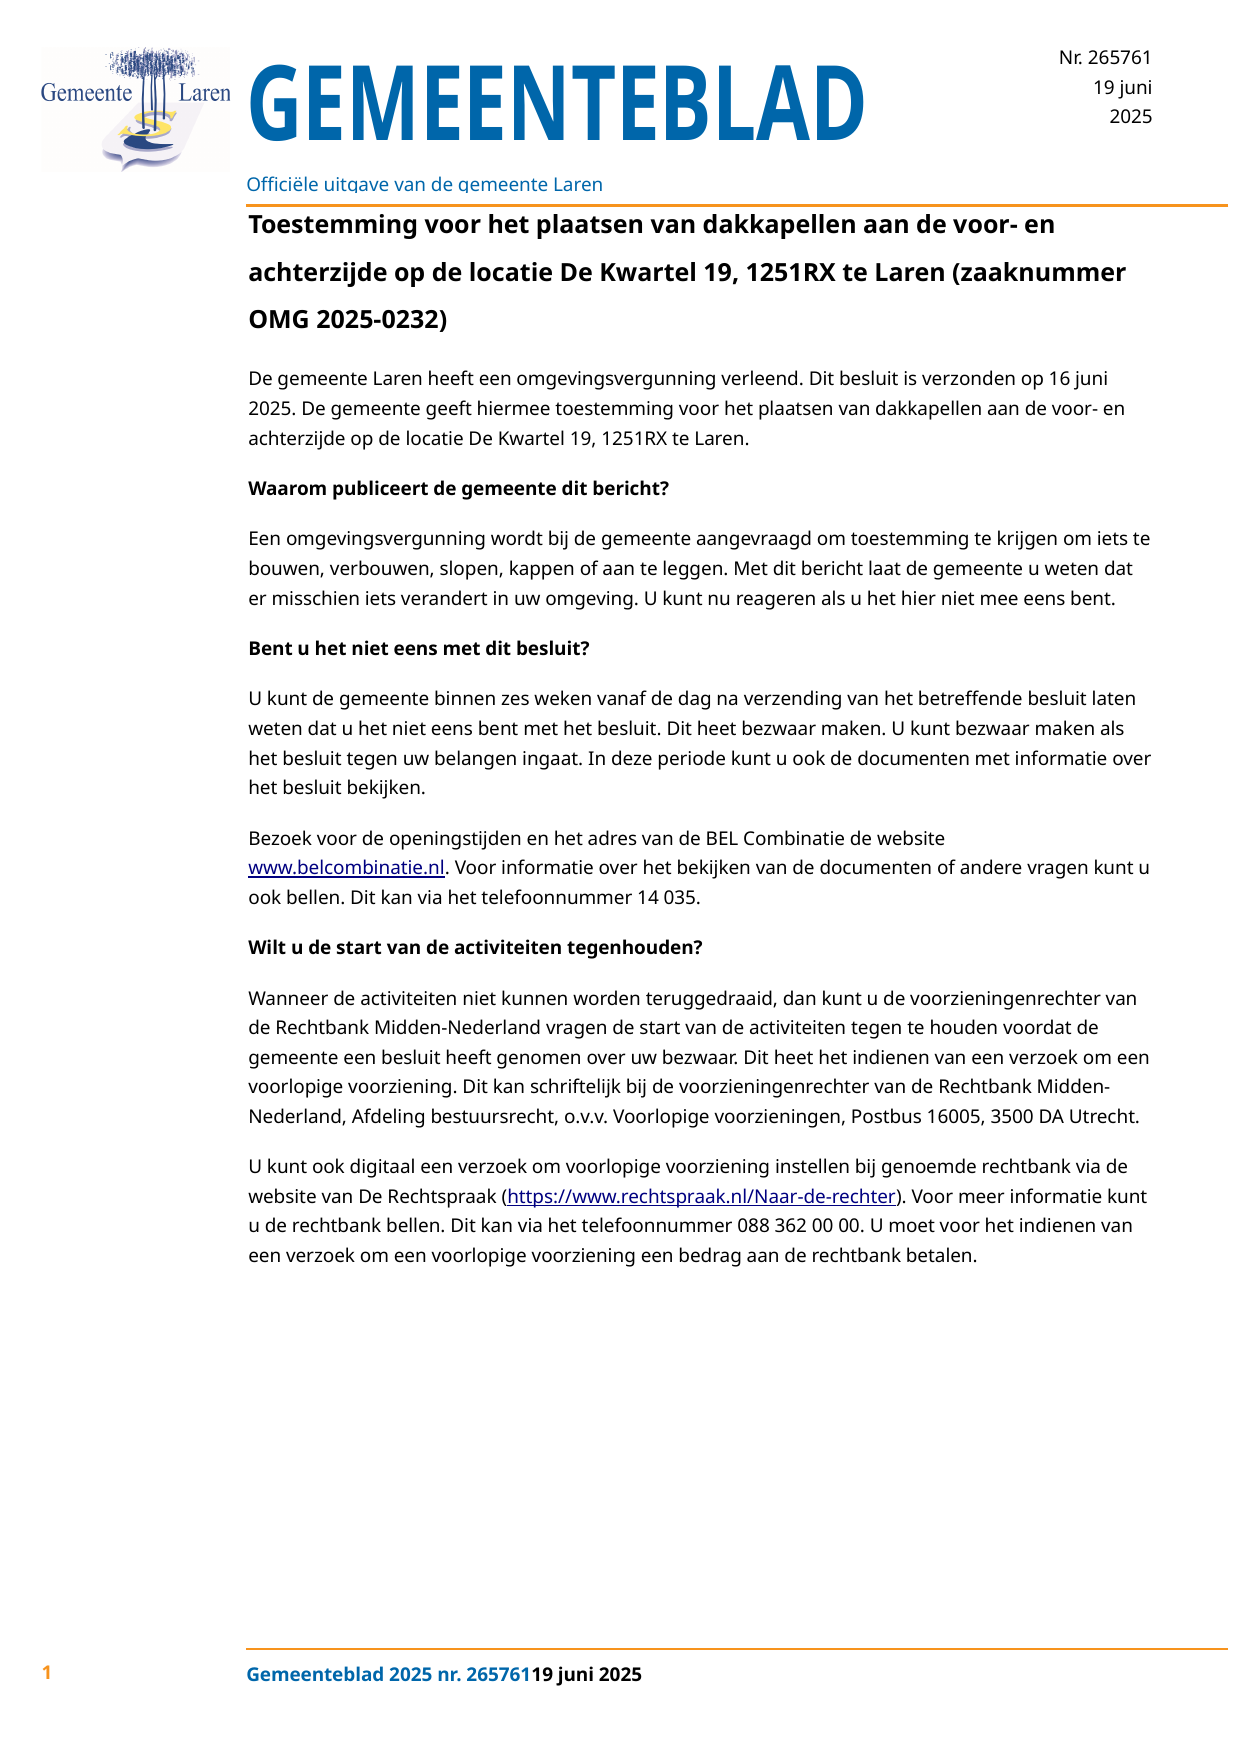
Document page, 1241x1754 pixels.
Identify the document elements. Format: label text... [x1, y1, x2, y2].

text U kunt de gemeente binnen zes weken vanaf de dag na verzending van het betreffende besluit laten weten dat u het niet eens bent met het besluit. Dit heet bezwaar maken. U kunt bezwaar maken als het besluit tegen uw belangen ingaat. In deze periode kunt u ook de documenten met informatie over het besluit bekijken. [248, 686, 1152, 800]
text De gemeente Laren heeft een omgevingsvergunning verleend. Dit besluit is verzonden op 16 juni 2025. De gemeente geeft hiermee toestemming voor het plaatsen van dakkapellen aan de voor- en achterzijde op de locatie De Kwartel 19, 1251RX te Laren. [248, 366, 1152, 450]
text Waarom publiceert de gemeente dit bericht? [248, 475, 1152, 501]
text Een omgevingsvergunning wordt bij de gemeente aangevraagd om toestemming te krijgen om iets te bouwen, verbouwen, slopen, kappen of aan te leggen. Met dit bericht laat de gemeente u weten dat er misschien iets verandert in uw omgeving. U kunt nu reageren als u het hier niet mee eens bent. [248, 526, 1152, 610]
picture [41, 47, 231, 172]
text Wanneer de activiteiten niet kunnen worden teruggedraaid, dan kunt u de voorzieningenrechter van de Rechtbank Midden-Nederland vragen de start van de activiteiten tegen te houden voordat de gemeente een besluit heeft genomen over uw bezwaar. Dit heet het indienen van een verzoek om een voorlopige voorziening. Dit kan schriftelijk bij de voorzieningenrechter van de Rechtbank Midden-Nederland, Afdeling bestuursrecht, o.v.v. Voorlopige voorzieningen, Postbus 16005, 3500 DA Utrecht. [248, 985, 1152, 1129]
text Bezoek voor de openingstijden en het adres van de BEL Combinatie de website www.belcombinatie.nl. Voor informatie over het bekijken van de documenten of andere vragen kunt u ook bellen. Dit kan via het telefoonnummer 14 035. [248, 825, 1152, 909]
text U kunt ook digitaal een verzoek om voorlopige voorziening instellen bij genoemde rechtbank via de website van De Rechtspraak (https://www.rechtspraak.nl/Naar-de-rechter). Voor meer informatie kunt u de rechtbank bellen. Dit kan via het telefoonnummer 088 362 00 00. U moet voor het indienen van een verzoek om een voorlopige voorziening een bedrag aan de rechtbank betalen. [248, 1153, 1152, 1268]
text Toestemming voor het plaatsen van dakkapellen aan de voor- en achterzijde op de locatie De Kwartel 19, 1251RX te Laren (zaaknummer OMG 2025-0232) [248, 207, 1152, 336]
text Wilt u de start van de activiteiten tegenhouden? [248, 934, 1152, 960]
text Bent u het niet eens met dit besluit? [248, 635, 1152, 661]
